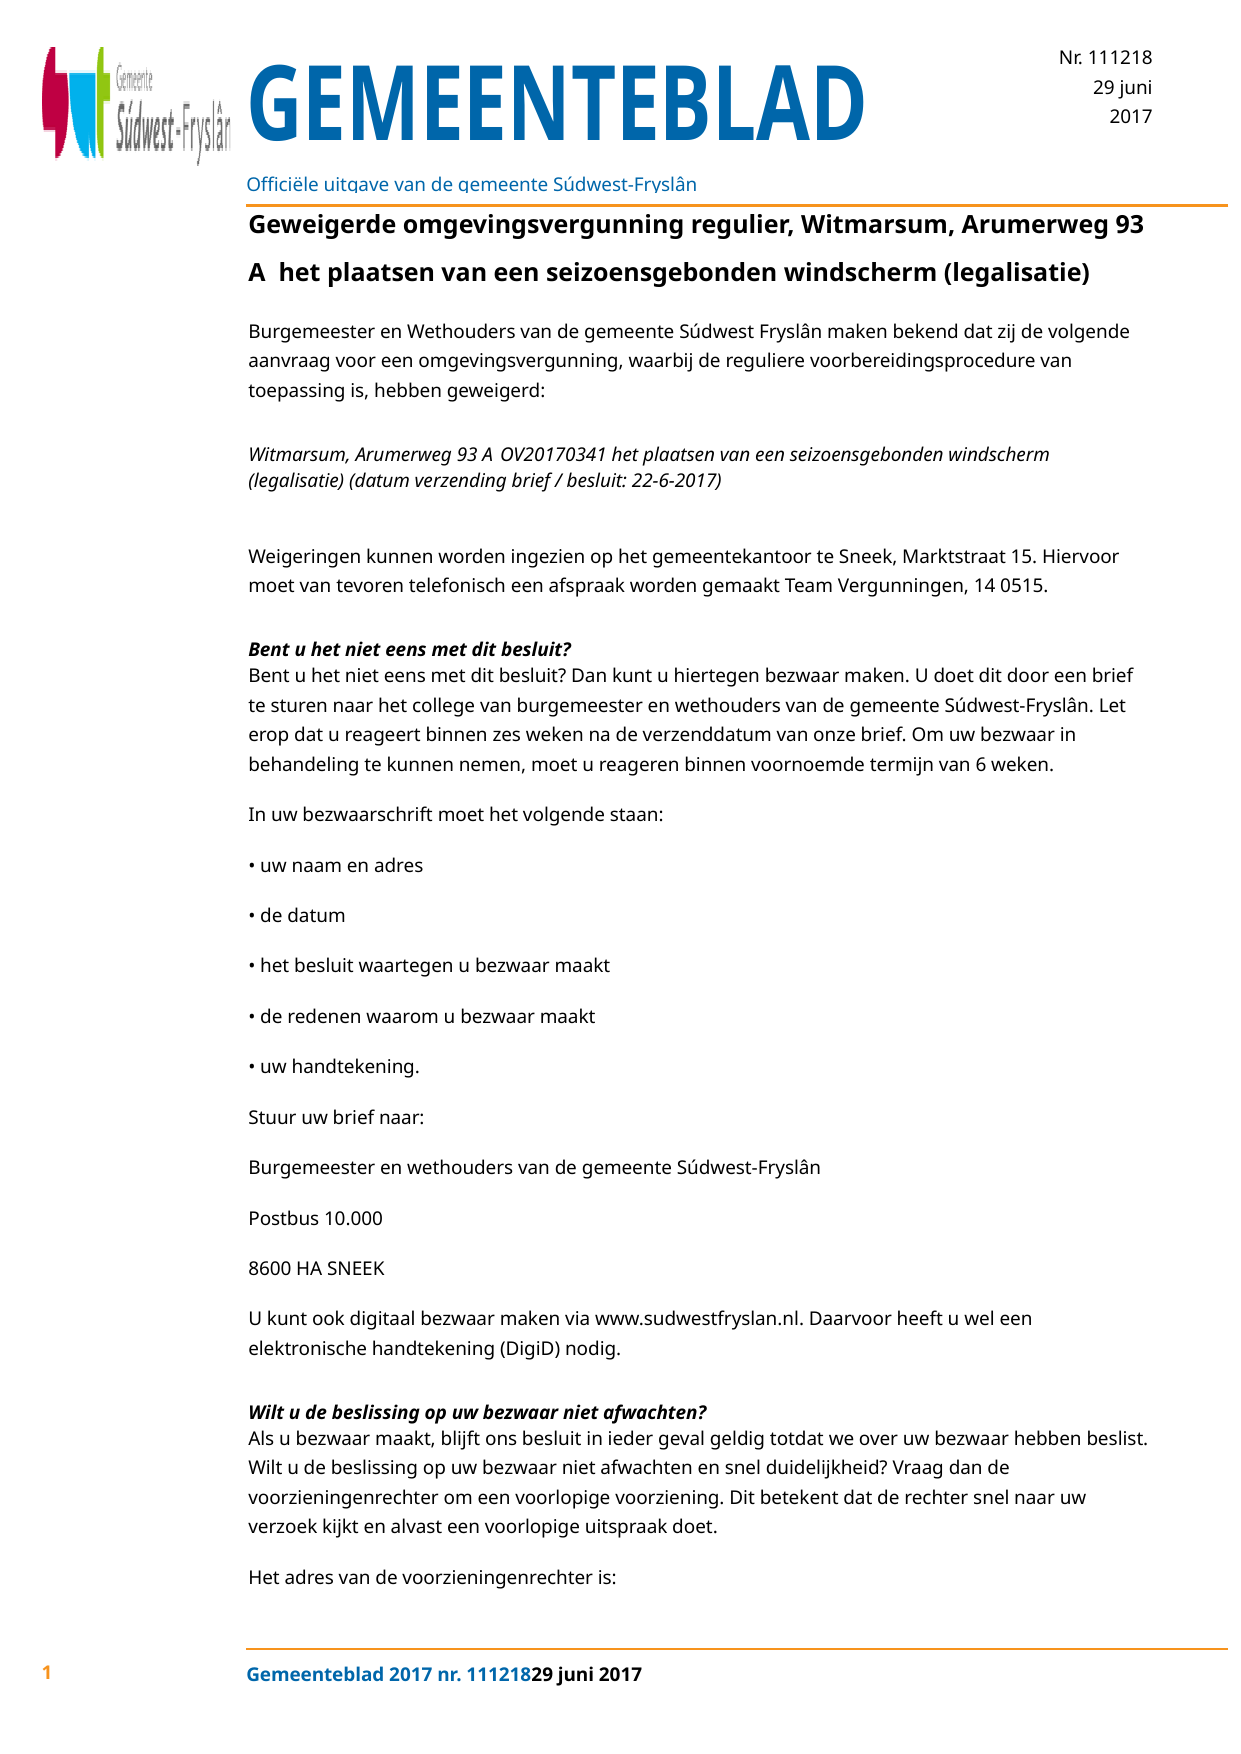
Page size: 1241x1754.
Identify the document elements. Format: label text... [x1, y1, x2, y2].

text Als u bezwaar maakt, blijft ons besluit in ieder geval geldig totdat we over uw bezwaar hebben beslist. Wilt u de beslissing op uw bezwaar niet afwachten en snel duidelijkheid? Vraag dan de voorzieningenrechter om een voorlopige voorziening. Dit betekent dat de rechter snel naar uw verzoek kijkt en alvast een voorlopige uitspraak doet. [248, 1425, 1152, 1539]
text Bent u het niet eens met dit besluit? Dan kunt u hiertegen bezwaar maken. U doet dit door een brief te sturen naar het college van burgemeester en wethouders van de gemeente Súdwest-Fryslân. Let erop dat u reageert binnen zes weken na de verzenddatum van onze brief. Om uw bezwaar in behandeling te kunnen nemen, moet u reageren binnen voornoemde termijn van 6 weken. [248, 662, 1152, 777]
text 8600 HA SNEEK [248, 1255, 1152, 1281]
text Weigeringen kunnen worden ingezien op het gemeentekantoor te Sneek, Marktstraat 15. Hiervoor moet van tevoren telefonisch een afspraak worden gemaakt Team Vergunningen, 14 0515. [248, 543, 1152, 598]
text Stuur uw brief naar: [248, 1104, 1152, 1129]
picture [41, 47, 231, 172]
text • de datum [248, 902, 1152, 928]
text In uw bezwaarschrift moet het volgende staan: [248, 801, 1152, 827]
text Bent u het niet eens met dit besluit? [248, 636, 1152, 662]
text • het besluit waartegen u bezwaar maakt [248, 953, 1152, 978]
text Het adres van de voorzieningenrechter is: [248, 1564, 1152, 1590]
text Postbus 10.000 [248, 1205, 1152, 1230]
text • uw naam en adres [248, 852, 1152, 877]
text Wilt u de beslissing op uw bezwaar niet afwachten? [248, 1399, 1152, 1425]
text Geweigerde omgevingsvergunning regulier, Witmarsum, Arumerweg 93 A het plaatsen van een seizoensgebonden windscherm (legalisatie) [248, 207, 1152, 288]
text U kunt ook digitaal bezwaar maken via www.sudwestfryslan.nl. Daarvoor heeft u wel een elektronische handtekening (DigiD) nodig. [248, 1306, 1152, 1361]
text Burgemeester en wethouders van de gemeente Súdwest-Fryslân [248, 1154, 1152, 1180]
text • de redenen waarom u bezwaar maakt [248, 1003, 1152, 1029]
text Witmarsum, Arumerweg 93 A OV20170341 het plaatsen van een seizoensgebonden windscherm (legalisatie) (datum verzending brief / besluit: 22-6-2017) [248, 441, 1152, 492]
text • uw handtekening. [248, 1053, 1152, 1079]
text Burgemeester en Wethouders van de gemeente Súdwest Fryslân maken bekend dat zij de volgende aanvraag voor een omgevingsvergunning, waarbij de reguliere voorbereidingsprocedure van toepassing is, hebben geweigerd: [248, 318, 1152, 403]
